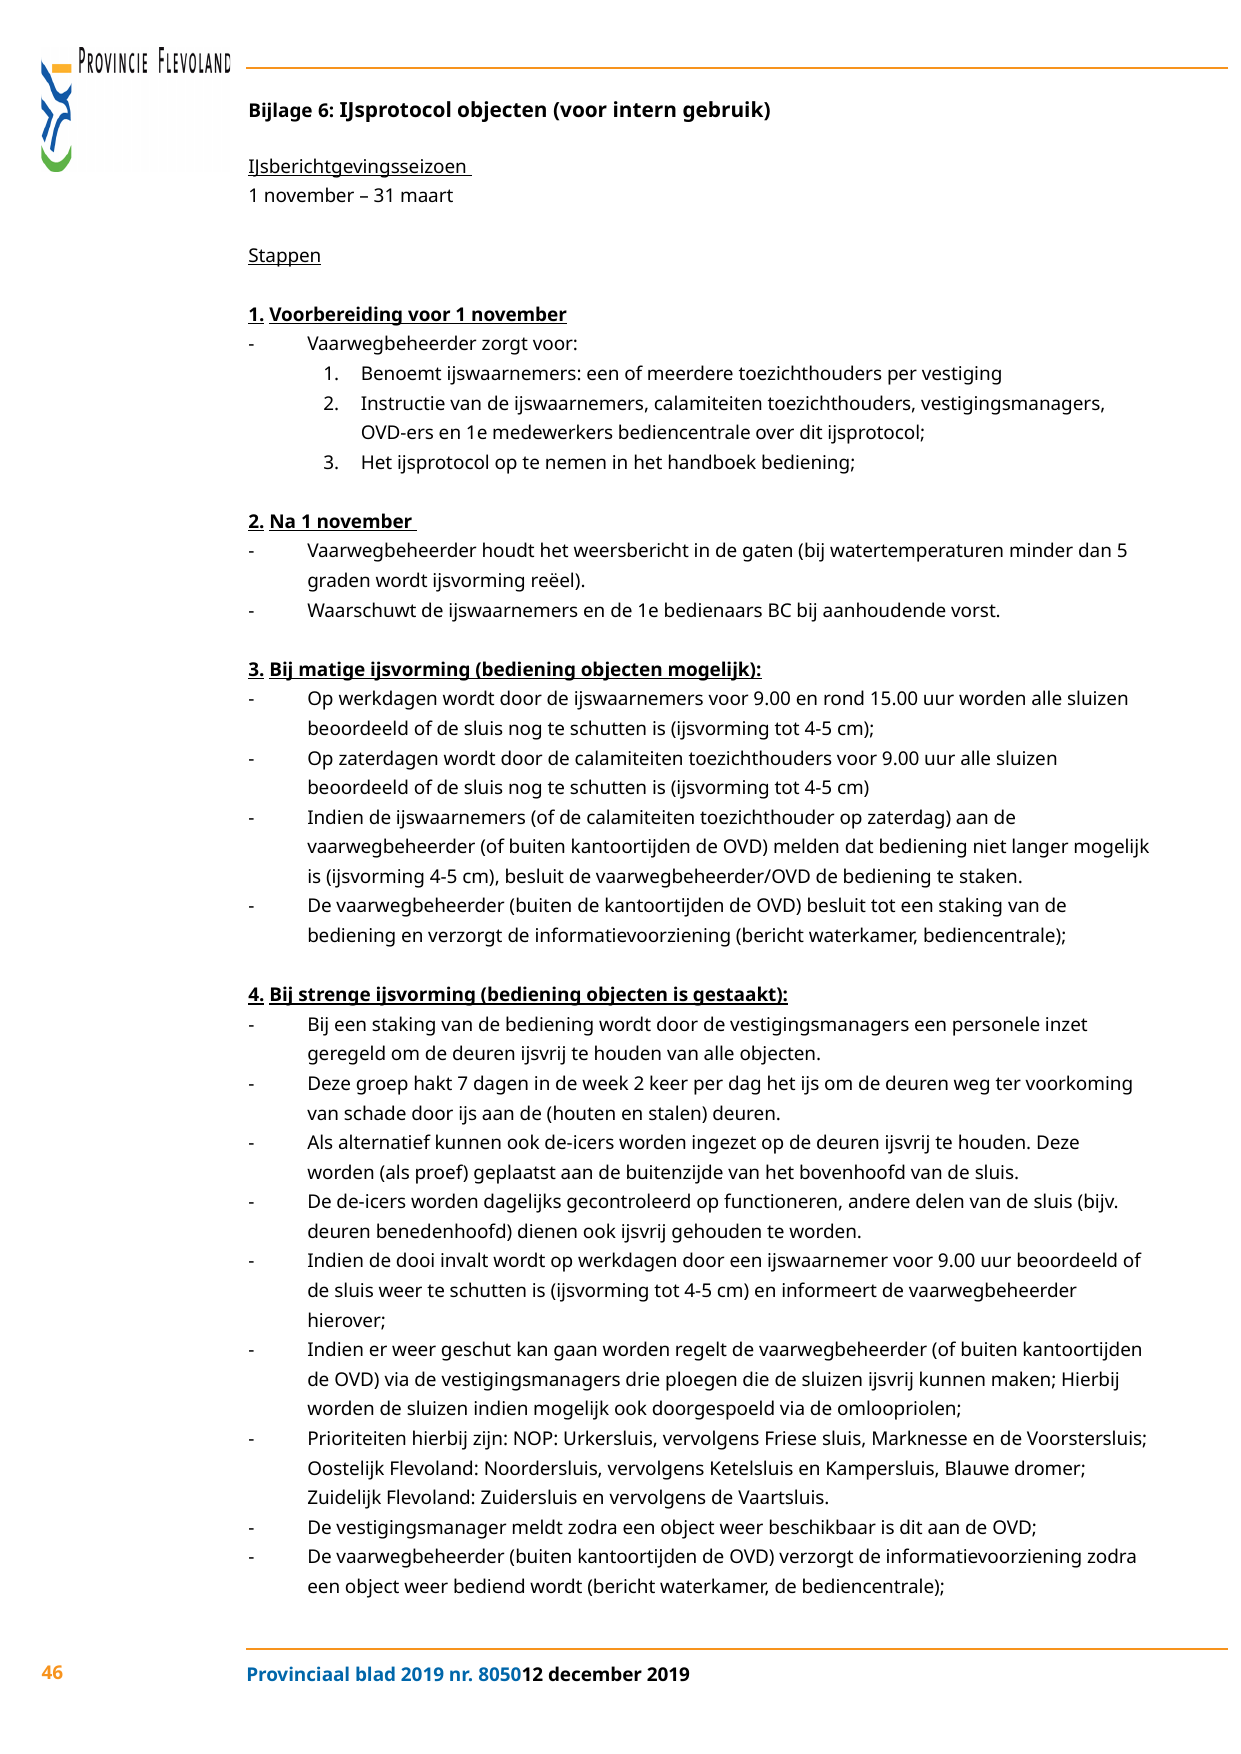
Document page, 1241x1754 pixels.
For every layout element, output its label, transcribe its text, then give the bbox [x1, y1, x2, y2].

text Bijlage 6: IJsprotocol objecten (voor intern gebruik) [248, 95, 1152, 123]
table_header IJsberichtgevingsseizoen 1 november – 31 maart Stappen 1. Voorbereiding voor 1 november Vaarwegbeheerder zorgt voor: Benoemt ijswaarnemers: een of meerdere toezichthouders per vestiging Instructie van de ijswaarnemers, calamiteiten toezichthouders, vestigingsmanagers, OVD-ers en 1e medewerkers bediencentrale over dit ijsprotocol; Het ijsprotocol op te nemen in het handboek bediening; 2. Na 1 november Vaarwegbeheerder houdt het weersbericht in de gaten (bij watertemperaturen minder dan 5 graden wordt ijsvorming reëel). Waarschuwt de ijswaarnemers en de 1e bedienaars BC bij aanhoudende vorst. 3. Bij matige ijsvorming (bediening objecten mogelijk): Op werkdagen wordt door de ijswaarnemers voor 9.00 en rond 15.00 uur worden alle sluizen beoordeeld of de sluis nog te schutten is (ijsvorming tot 4-5 cm); Op zaterdagen wordt door de calamiteiten toezichthouders voor 9.00 uur alle sluizen beoordeeld of de sluis nog te schutten is (ijsvorming tot 4-5 cm) Indien de ijswaarnemers (of de calamiteiten toezichthouder op zaterdag) aan de vaarwegbeheerder (of buiten kantoortijden de OVD) melden dat bediening niet langer mogelijk is (ijsvorming 4-5 cm), besluit de vaarwegbeheerder/OVD de bediening te staken. De vaarwegbeheerder (buiten de kantoortijden de OVD) besluit tot een staking van de bediening en verzorgt de informatievoorziening (bericht waterkamer, bediencentrale); 4. Bij strenge ijsvorming (bediening objecten is gestaakt): Bij een staking van de bediening wordt door de vestigingsmanagers een personele inzet geregeld om de deuren ijsvrij te houden van alle objecten. Deze groep hakt 7 dagen in de week 2 keer per dag het ijs om de deuren weg ter voorkoming van schade door ijs aan de (houten en stalen) deuren. Als alternatief kunnen ook de-icers worden ingezet op de deuren ijsvrij te houden. Deze worden (als proef) geplaatst aan de buitenzijde van het bovenhoofd van de sluis. De de-icers worden dagelijks gecontroleerd op functioneren, andere delen van de sluis (bijv. deuren benedenhoofd) dienen ook ijsvrij gehouden te worden. Indien de dooi invalt wordt op werkdagen door een ijswaarnemer voor 9.00 uur beoordeeld of de sluis weer te schutten is (ijsvorming tot 4-5 cm) en informeert de vaarwegbeheerder hierover; Indien er weer geschut kan gaan worden regelt de vaarwegbeheerder (of buiten kantoortijden de OVD) via de vestigingsmanagers drie ploegen die de sluizen ijsvrij kunnen maken; Hierbij worden de sluizen indien mogelijk ook doorgespoeld via de omloopriolen; Prioriteiten hierbij zijn: NOP: Urkersluis, vervolgens Friese sluis, Marknesse en de Voorstersluis; Oostelijk Flevoland: Noordersluis, vervolgens Ketelsluis en Kampersluis, Blauwe dromer; Zuidelijk Flevoland: Zuidersluis en vervolgens de Vaartsluis. De vestigingsmanager meldt zodra een object weer beschikbaar is dit aan de OVD; De vaarwegbeheerder (buiten kantoortijden de OVD) verzorgt de informatievoorziening zodra een object weer bediend wordt (bericht waterkamer, de bediencentrale); [248, 153, 1152, 1599]
picture [41, 47, 231, 172]
